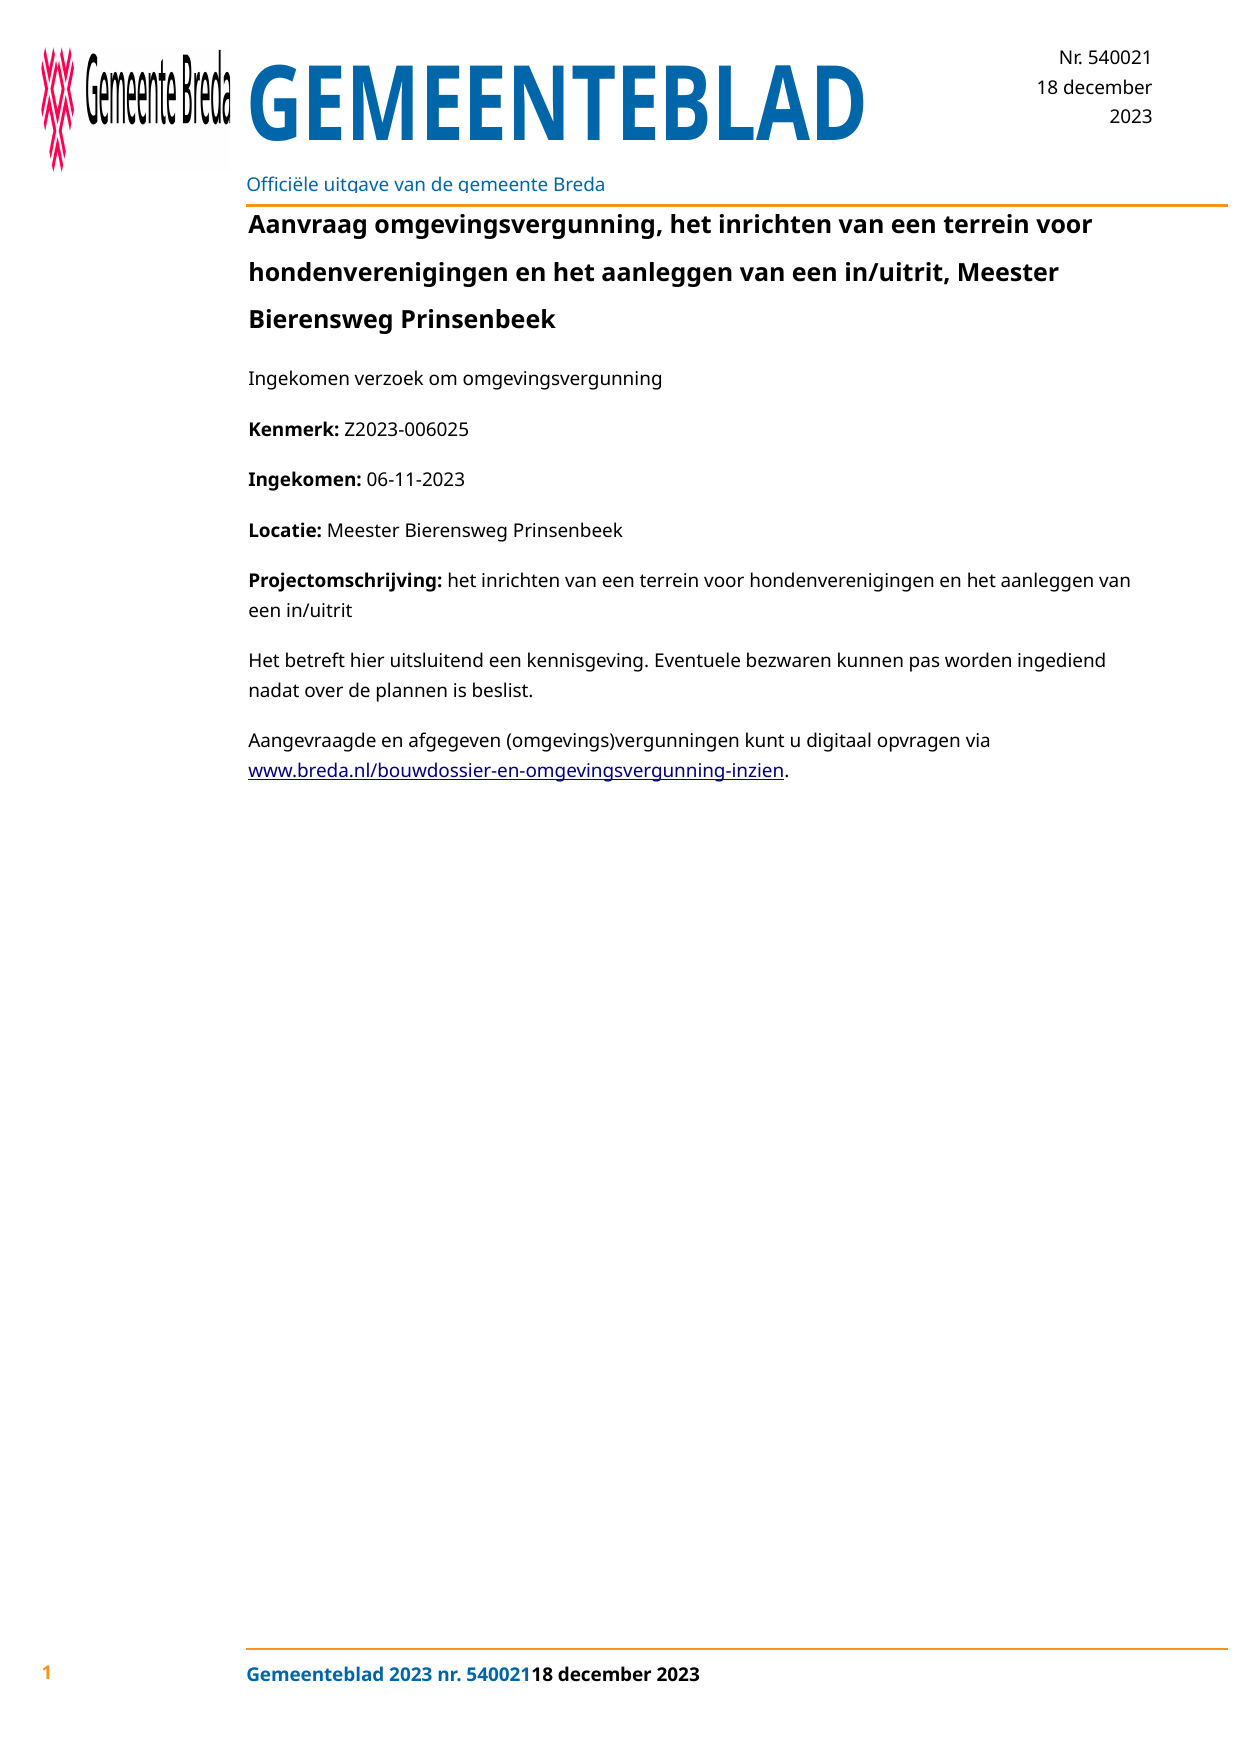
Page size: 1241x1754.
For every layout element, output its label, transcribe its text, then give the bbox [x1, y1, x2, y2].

text Kenmerk: Z2023-006025 [248, 416, 1152, 442]
text Ingekomen verzoek om omgevingsvergunning [248, 366, 1152, 391]
picture [41, 47, 231, 172]
text Locatie: Meester Bierensweg Prinsenbeek [248, 517, 1152, 542]
text Aanvraag omgevingsvergunning, het inrichten van een terrein voor hondenverenigingen en het aanleggen van een in/uitrit, Meester Bierensweg Prinsenbeek [248, 207, 1152, 336]
text Projectomschrijving: het inrichten van een terrein voor hondenverenigingen en het aanleggen van een in/uitrit [248, 567, 1152, 622]
text Ingekomen: 06-11-2023 [248, 466, 1152, 492]
text Het betreft hier uitsluitend een kennisgeving. Eventuele bezwaren kunnen pas worden ingediend nadat over de plannen is beslist. [248, 647, 1152, 702]
text Aangevraagde en afgegeven (omgevings)vergunningen kunt u digitaal opvragen via www.breda.nl/bouwdossier-en-omgevingsvergunning-inzien. [248, 727, 1152, 782]
